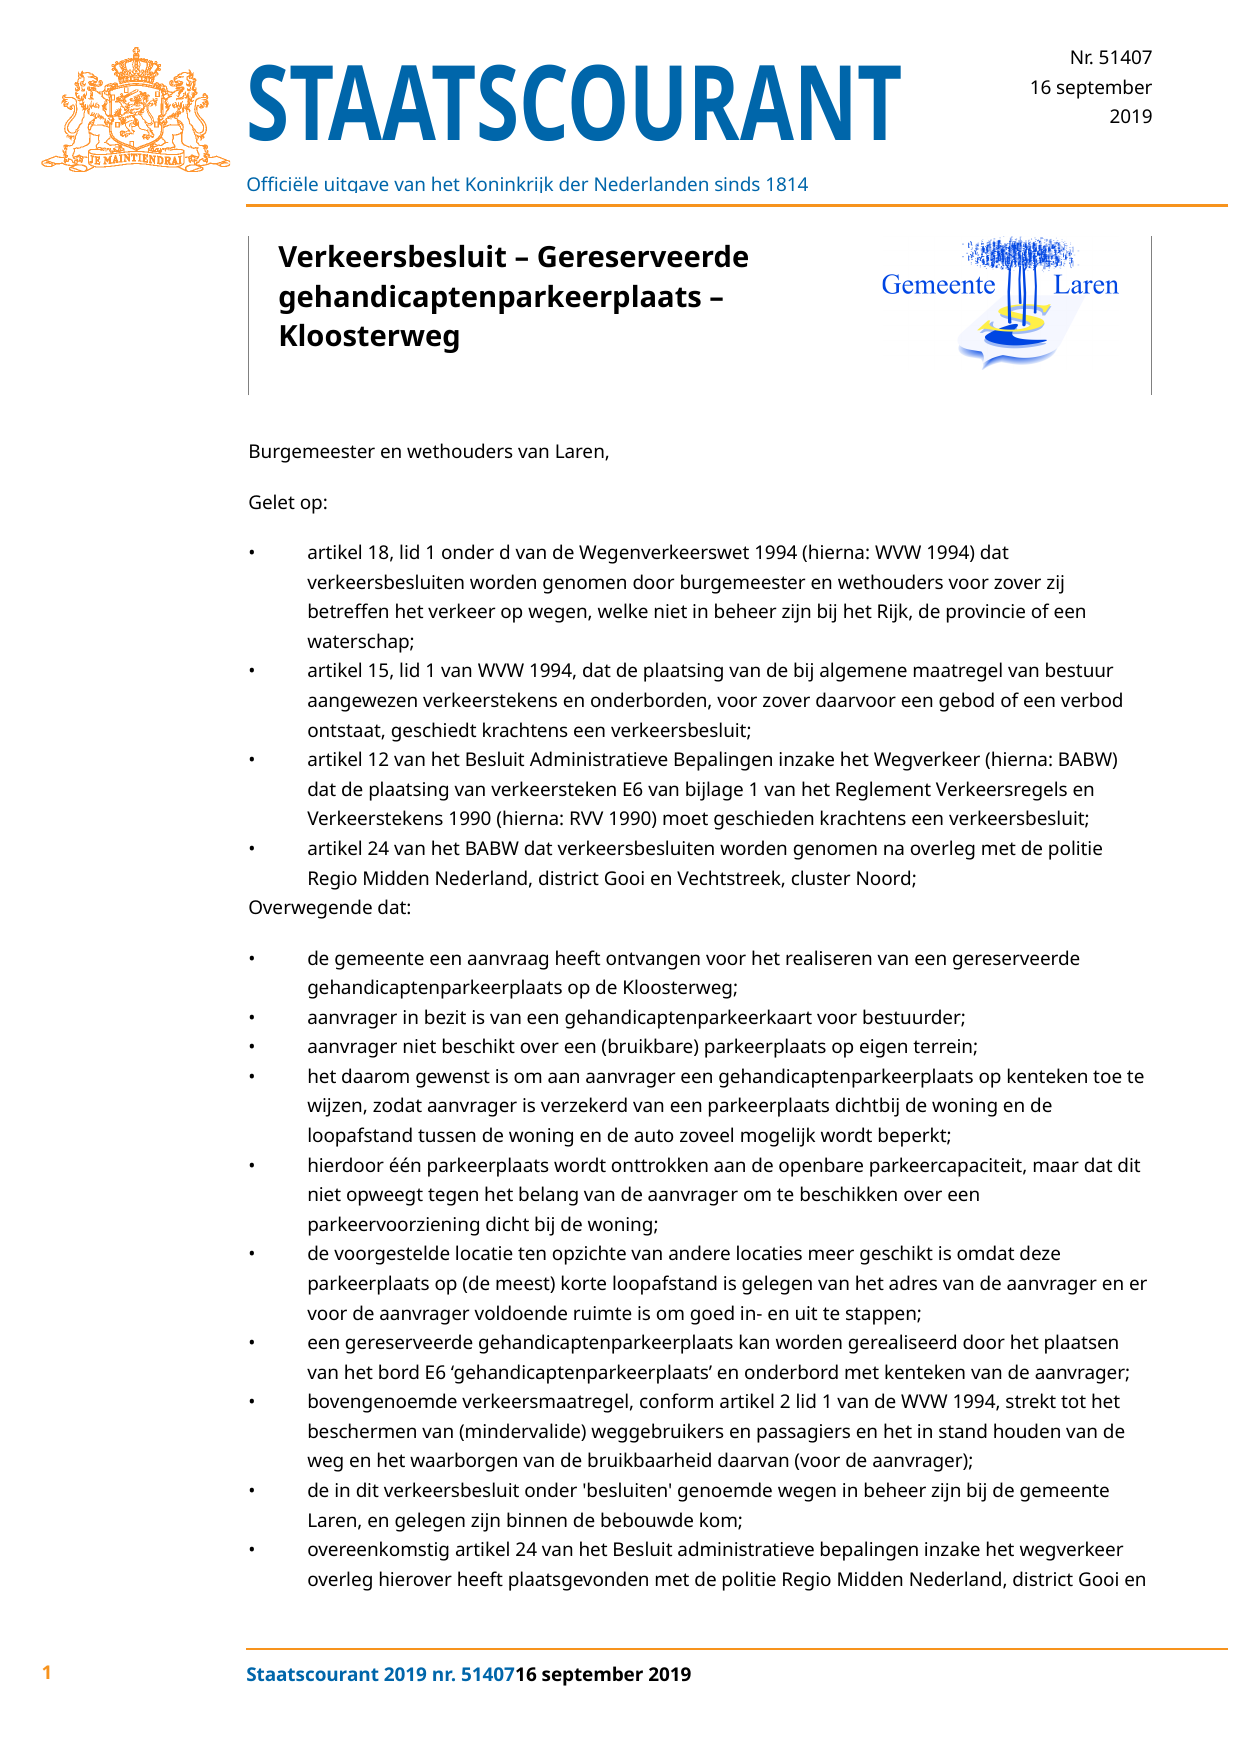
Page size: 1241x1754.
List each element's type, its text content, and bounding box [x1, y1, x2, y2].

list aanvrager niet beschikt over een (bruikbare) parkeerplaats op eigen terrein; [248, 1033, 1152, 1059]
picture [41, 47, 231, 172]
list artikel 12 van het Besluit Administratieve Bepalingen inzake het Wegverkeer (hierna: BABW) dat de plaatsing van verkeersteken E6 van bijlage 1 van het Reglement Verkeersregels en Verkeerstekens 1990 (hierna: RVV 1990) moet geschieden krachtens een verkeersbesluit; [248, 746, 1152, 831]
list artikel 18, lid 1 onder d van de Wegenverkeerswet 1994 (hierna: WVW 1994) dat verkeersbesluiten worden genomen door burgemeester en wethouders voor zover zij betreffen het verkeer op wegen, welke niet in beheer zijn bij het Rijk, de provincie of een waterschap; [248, 539, 1152, 654]
list overeenkomstig artikel 24 van het Besluit administratieve bepalingen inzake het wegverkeer overleg hierover heeft plaatsgevonden met de politie Regio Midden Nederland, district Gooi en [248, 1536, 1152, 1592]
list een gereserveerde gehandicaptenparkeerplaats kan worden gerealiseerd door het plaatsen van het bord E6 ‘gehandicaptenparkeerplaats’ en onderbord met kenteken van de aanvrager; [248, 1329, 1152, 1385]
list aanvrager in bezit is van een gehandicaptenparkeerkaart voor bestuurder; [248, 1004, 1152, 1030]
list hierdoor één parkeerplaats wordt onttrokken aan de openbare parkeercapaciteit, maar dat dit niet opweegt tegen het belang van de aanvrager om te beschikken over een parkeervoorziening dicht bij de woning; [248, 1152, 1152, 1237]
picture [882, 236, 1119, 370]
text Burgemeester en wethouders van Laren, [248, 438, 1152, 464]
table_header [850, 236, 1151, 395]
list de gemeente een aanvraag heeft ontvangen voor het realiseren van een gereserveerde gehandicaptenparkeerplaats op de Kloosterweg; [248, 945, 1152, 1000]
text Gelet op: [248, 489, 1152, 515]
text Overwegende dat: [248, 894, 1152, 920]
list artikel 24 van het BABW dat verkeersbesluiten worden genomen na overleg met de politie Regio Midden Nederland, district Gooi en Vechtstreek, cluster Noord; [248, 835, 1152, 891]
list bovengenoemde verkeersmaatregel, conform artikel 2 lid 1 van de WVW 1994, strekt tot het beschermen van (mindervalide) weggebruikers en passagiers en het in stand houden van de weg en het waarborgen van de bruikbaarheid daarvan (voor de aanvrager); [248, 1388, 1152, 1473]
table_header Verkeersbesluit – Gereserveerde gehandicaptenparkeerplaats – Kloosterweg [249, 236, 850, 395]
list het daarom gewenst is om aan aanvrager een gehandicaptenparkeerplaats op kenteken toe te wijzen, zodat aanvrager is verzekerd van een parkeerplaats dichtbij de woning en de loopafstand tussen de woning en de auto zoveel mogelijk wordt beperkt; [248, 1063, 1152, 1148]
list de voorgestelde locatie ten opzichte van andere locaties meer geschikt is omdat deze parkeerplaats op (de meest) korte loopafstand is gelegen van het adres van de aanvrager en er voor de aanvrager voldoende ruimte is om goed in- en uit te stappen; [248, 1241, 1152, 1326]
list de in dit verkeersbesluit onder 'besluiten' genoemde wegen in beheer zijn bij de gemeente Laren, en gelegen zijn binnen de bebouwde kom; [248, 1477, 1152, 1533]
list artikel 15, lid 1 van WVW 1994, dat de plaatsing van de bij algemene maatregel van bestuur aangewezen verkeerstekens en onderborden, voor zover daarvoor een gebod of een verbod ontstaat, geschiedt krachtens een verkeersbesluit; [248, 658, 1152, 743]
